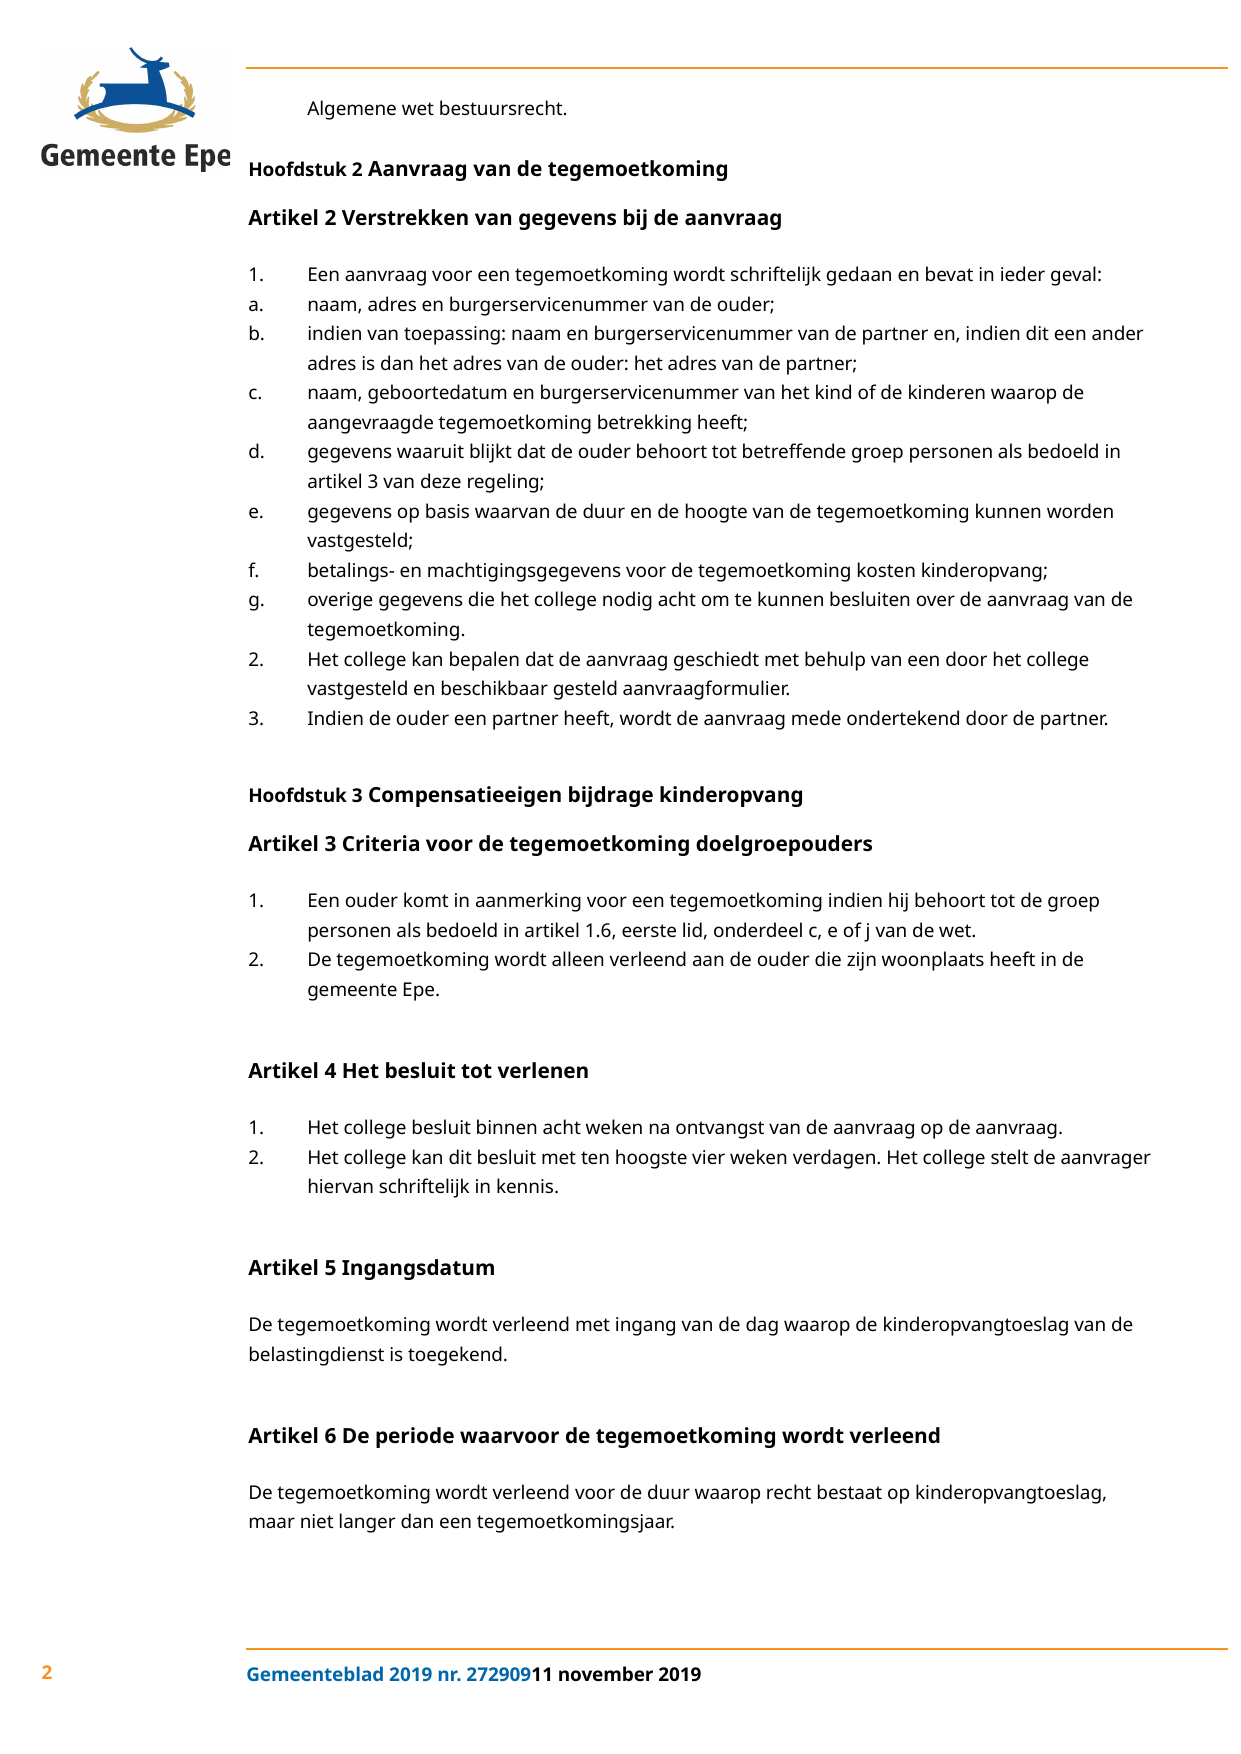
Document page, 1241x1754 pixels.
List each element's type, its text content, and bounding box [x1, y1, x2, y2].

list Een ouder komt in aanmerking voor een tegemoetkoming indien hij behoort tot de groep personen als bedoeld in artikel 1.6, eerste lid, onderdeel c, e of j van de wet. [248, 887, 1152, 943]
list Het college kan bepalen dat de aanvraag geschiedt met behulp van een door het college vastgesteld en beschikbaar gesteld aanvraagformulier. [248, 646, 1152, 701]
list gegevens op basis waarvan de duur en de hoogte van de tegemoetkoming kunnen worden vastgesteld; [248, 498, 1152, 553]
list Het college kan dit besluit met ten hoogste vier weken verdagen. Het college stelt de aanvrager hiervan schriftelijk in kennis. [248, 1144, 1152, 1199]
list Een aanvraag voor een tegemoetkoming wordt schriftelijk gedaan en bevat in ieder geval: [248, 261, 1152, 287]
text Artikel 3 Criteria voor de tegemoetkoming doelgroepouders [248, 829, 1152, 858]
list overige gegevens die het college nodig acht om te kunnen besluiten over de aanvraag van de tegemoetkoming. [248, 587, 1152, 642]
list indien van toepassing: naam en burgerservicenummer van de partner en, indien dit een ander adres is dan het adres van de ouder: het adres van de partner; [248, 320, 1152, 376]
list Indien de ouder een partner heeft, wordt de aanvraag mede ondertekend door de partner. [248, 705, 1152, 731]
list naam, adres en burgerservicenummer van de ouder; [248, 291, 1152, 317]
picture [41, 47, 231, 172]
list betalings- en machtigingsgegevens voor de tegemoetkoming kosten kinderopvang; [248, 557, 1152, 583]
list Het college besluit binnen acht weken na ontvangst van de aanvraag op de aanvraag. [248, 1114, 1152, 1140]
list gegevens waaruit blijkt dat de ouder behoort tot betreffende groep personen als bedoeld in artikel 3 van deze regeling; [248, 439, 1152, 494]
text De tegemoetkoming wordt verleend voor de duur waarop recht bestaat op kinderopvangtoeslag, maar niet langer dan een tegemoetkomingsjaar. [248, 1479, 1152, 1534]
text Hoofdstuk 2 Aanvraag van de tegemoetkoming [248, 154, 1152, 182]
list De tegemoetkoming wordt alleen verleend aan de ouder die zijn woonplaats heeft in de gemeente Epe. [248, 947, 1152, 1002]
text Hoofdstuk 3 Compensatieeigen bijdrage kinderopvang [248, 780, 1152, 809]
list Algemene wet bestuursrecht. [248, 95, 1152, 121]
text De tegemoetkoming wordt verleend met ingang van de dag waarop de kinderopvangtoeslag van de belastingdienst is toegekend. [248, 1311, 1152, 1367]
text Artikel 6 De periode waarvoor de tegemoetkoming wordt verleend [248, 1421, 1152, 1449]
text Artikel 5 Ingangsdatum [248, 1253, 1152, 1282]
text Artikel 2 Verstrekken van gegevens bij de aanvraag [248, 203, 1152, 232]
list naam, geboortedatum en burgerservicenummer van het kind of de kinderen waarop de aangevraagde tegemoetkoming betrekking heeft; [248, 379, 1152, 435]
text Artikel 4 Het besluit tot verlenen [248, 1056, 1152, 1085]
